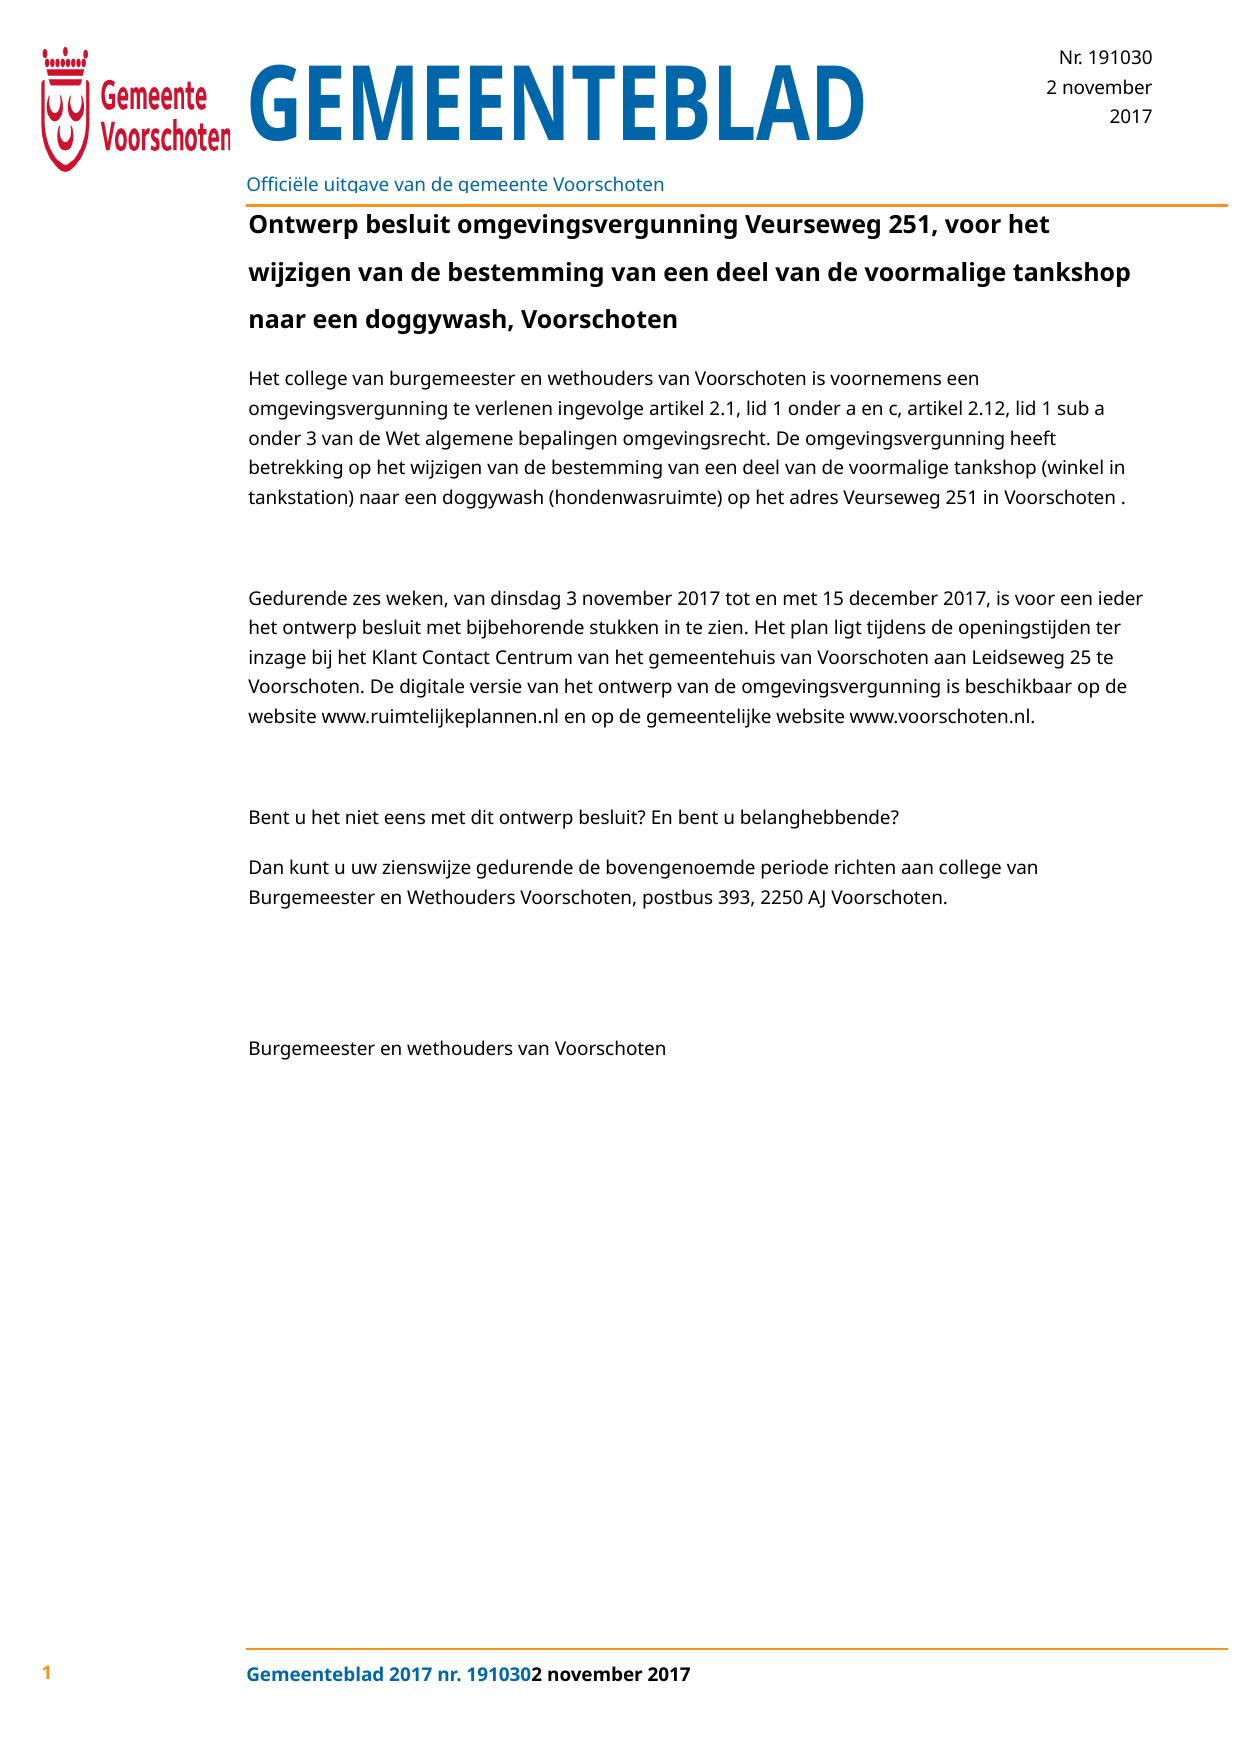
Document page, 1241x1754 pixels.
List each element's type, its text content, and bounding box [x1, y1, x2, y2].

text Het college van burgemeester en wethouders van Voorschoten is voornemens een omgevingsvergunning te verlenen ingevolge artikel 2.1, lid 1 onder a en c, artikel 2.12, lid 1 sub a onder 3 van de Wet algemene bepalingen omgevingsrecht. De omgevingsvergunning heeft betrekking op het wijzigen van de bestemming van een deel van de voormalige tankshop (winkel in tankstation) naar een doggywash (hondenwasruimte) op het adres Veurseweg 251 in Voorschoten . [248, 366, 1152, 509]
text Burgemeester en wethouders van Voorschoten [248, 1035, 1152, 1061]
picture [41, 47, 231, 172]
text Gedurende zes weken, van dinsdag 3 november 2017 tot en met 15 december 2017, is voor een ieder het ontwerp besluit met bijbehorende stukken in te zien. Het plan ligt tijdens de openingstijden ter inzage bij het Klant Contact Centrum van het gemeentehuis van Voorschoten aan Leidseweg 25 te Voorschoten. De digitale versie van het ontwerp van de omgevingsvergunning is beschikbaar op de website www.ruimtelijkeplannen.nl en op de gemeentelijke website www.voorschoten.nl. [248, 585, 1152, 729]
text Ontwerp besluit omgevingsvergunning Veurseweg 251, voor het wijzigen van de bestemming van een deel van de voormalige tankshop naar een doggywash, Voorschoten [248, 207, 1152, 336]
text Dan kunt u uw zienswijze gedurende de bovengenoemde periode richten aan college van Burgemeester en Wethouders Voorschoten, postbus 393, 2250 AJ Voorschoten. [248, 854, 1152, 909]
text Bent u het niet eens met dit ontwerp besluit? En bent u belanghebbende? [248, 804, 1152, 829]
